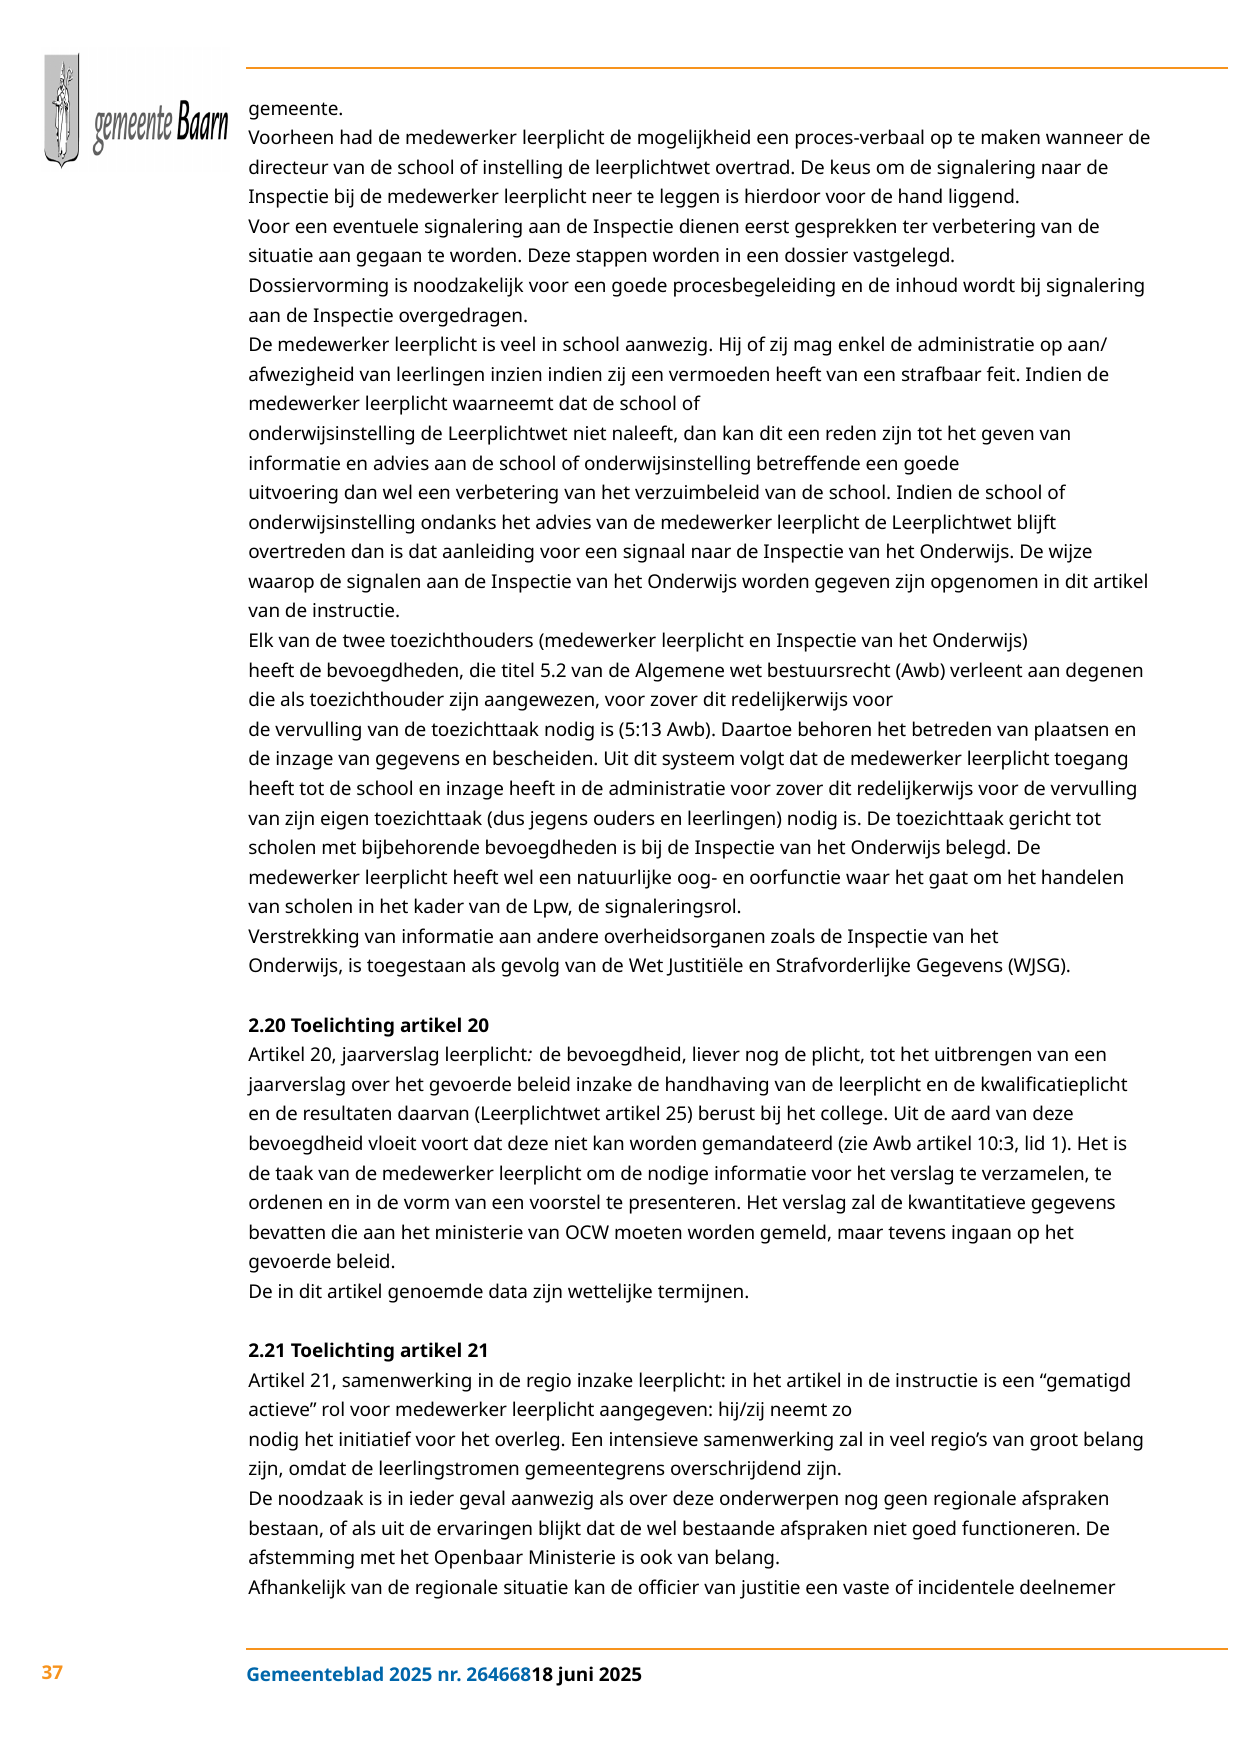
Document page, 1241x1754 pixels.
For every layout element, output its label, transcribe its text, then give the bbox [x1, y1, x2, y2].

text Artikel 21, samenwerking in de regio inzake leerplicht: in het artikel in de instructie is een “gematigd actieve” rol voor medewerker leerplicht aangegeven: hij/zij neemt zo nodig het initiatief voor het overleg. Een intensieve samenwerking zal in veel regio’s van groot belang zijn, omdat de leerlingstromen gemeentegrens overschrijdend zijn. [248, 1367, 1152, 1481]
text Elk van de twee toezichthouders (medewerker leerplicht en Inspectie van het Onderwijs) [248, 627, 1152, 653]
text Voor een eventuele signalering aan de Inspectie dienen eerst gesprekken ter verbetering van de situatie aan gegaan te worden. Deze stappen worden in een dossier vastgelegd. Dossiervorming is noodzakelijk voor een goede procesbegeleiding en de inhoud wordt bij signalering aan de Inspectie overgedragen. [248, 213, 1152, 328]
text 2.21 Toelichting artikel 21 [248, 1337, 1152, 1363]
text uitvoering dan wel een verbetering van het verzuimbeleid van de school. Indien de school of onderwijsinstelling ondanks het advies van de medewerker leerplicht de Leerplichtwet blijft overtreden dan is dat aanleiding voor een signaal naar de Inspectie van het Onderwijs. De wijze waarop de signalen aan de Inspectie van het Onderwijs worden gegeven zijn opgenomen in dit artikel van de instructie. [248, 479, 1152, 623]
text Verstrekking van informatie aan andere overheidsorganen zoals de Inspectie van het Onderwijs, is toegestaan als gevolg van de Wet Justitiële en Strafvorderlijke Gegevens (WJSG). [248, 923, 1152, 978]
text Afhankelijk van de regionale situatie kan de officier van justitie een vaste of incidentele deelnemer [248, 1574, 1152, 1600]
text De noodzaak is in ieder geval aanwezig als over deze onderwerpen nog geen regionale afspraken bestaan, of als uit de ervaringen blijkt dat de wel bestaande afspraken niet goed functioneren. De afstemming met het Openbaar Ministerie is ook van belang. [248, 1485, 1152, 1570]
text Voorheen had de medewerker leerplicht de mogelijkheid een proces-verbaal op te maken wanneer de directeur van de school of instelling de leerplichtwet overtrad. De keus om de signalering naar de Inspectie bij de medewerker leerplicht neer te leggen is hierdoor voor de hand liggend. [248, 124, 1152, 209]
text Artikel 20, jaarverslag leerplicht: de bevoegdheid, liever nog de plicht, tot het uitbrengen van een jaarverslag over het gevoerde beleid inzake de handhaving van de leerplicht en de kwalificatieplicht en de resultaten daarvan (Leerplichtwet artikel 25) berust bij het college. Uit de aard van deze bevoegdheid vloeit voort dat deze niet kan worden gemandateerd (zie Awb artikel 10:3, lid 1). Het is de taak van de medewerker leerplicht om de nodige informatie voor het verslag te verzamelen, te ordenen en in de vorm van een voorstel te presenteren. Het verslag zal de kwantitatieve gegevens bevatten die aan het ministerie van OCW moeten worden gemeld, maar tevens ingaan op het gevoerde beleid. [248, 1041, 1152, 1274]
text De medewerker leerplicht is veel in school aanwezig. Hij of zij mag enkel de administratie op aan/ afwezigheid van leerlingen inzien indien zij een vermoeden heeft van een strafbaar feit. Indien de medewerker leerplicht waarneemt dat de school of onderwijsinstelling de Leerplichtwet niet naleeft, dan kan dit een reden zijn tot het geven van informatie en advies aan de school of onderwijsinstelling betreffende een goede [248, 331, 1152, 476]
picture [41, 47, 231, 172]
text heeft de bevoegdheden, die titel 5.2 van de Algemene wet bestuursrecht (Awb) verleent aan degenen die als toezichthouder zijn aangewezen, voor zover dit redelijkerwijs voor de vervulling van de toezichttaak nodig is (5:13 Awb). Daartoe behoren het betreden van plaatsen en de inzage van gegevens en bescheiden. Uit dit systeem volgt dat de medewerker leerplicht toegang heeft tot de school en inzage heeft in de administratie voor zover dit redelijkerwijs voor de vervulling van zijn eigen toezichttaak (dus jegens ouders en leerlingen) nodig is. De toezichttaak gericht tot scholen met bijbehorende bevoegdheden is bij de Inspectie van het Onderwijs belegd. De medewerker leerplicht heeft wel een natuurlijke oog- en oorfunctie waar het gaat om het handelen van scholen in het kader van de Lpw, de signaleringsrol. [248, 657, 1152, 919]
text gemeente. [248, 95, 1152, 121]
text De in dit artikel genoemde data zijn wettelijke termijnen. [248, 1278, 1152, 1304]
text 2.20 Toelichting artikel 20 [248, 1012, 1152, 1038]
